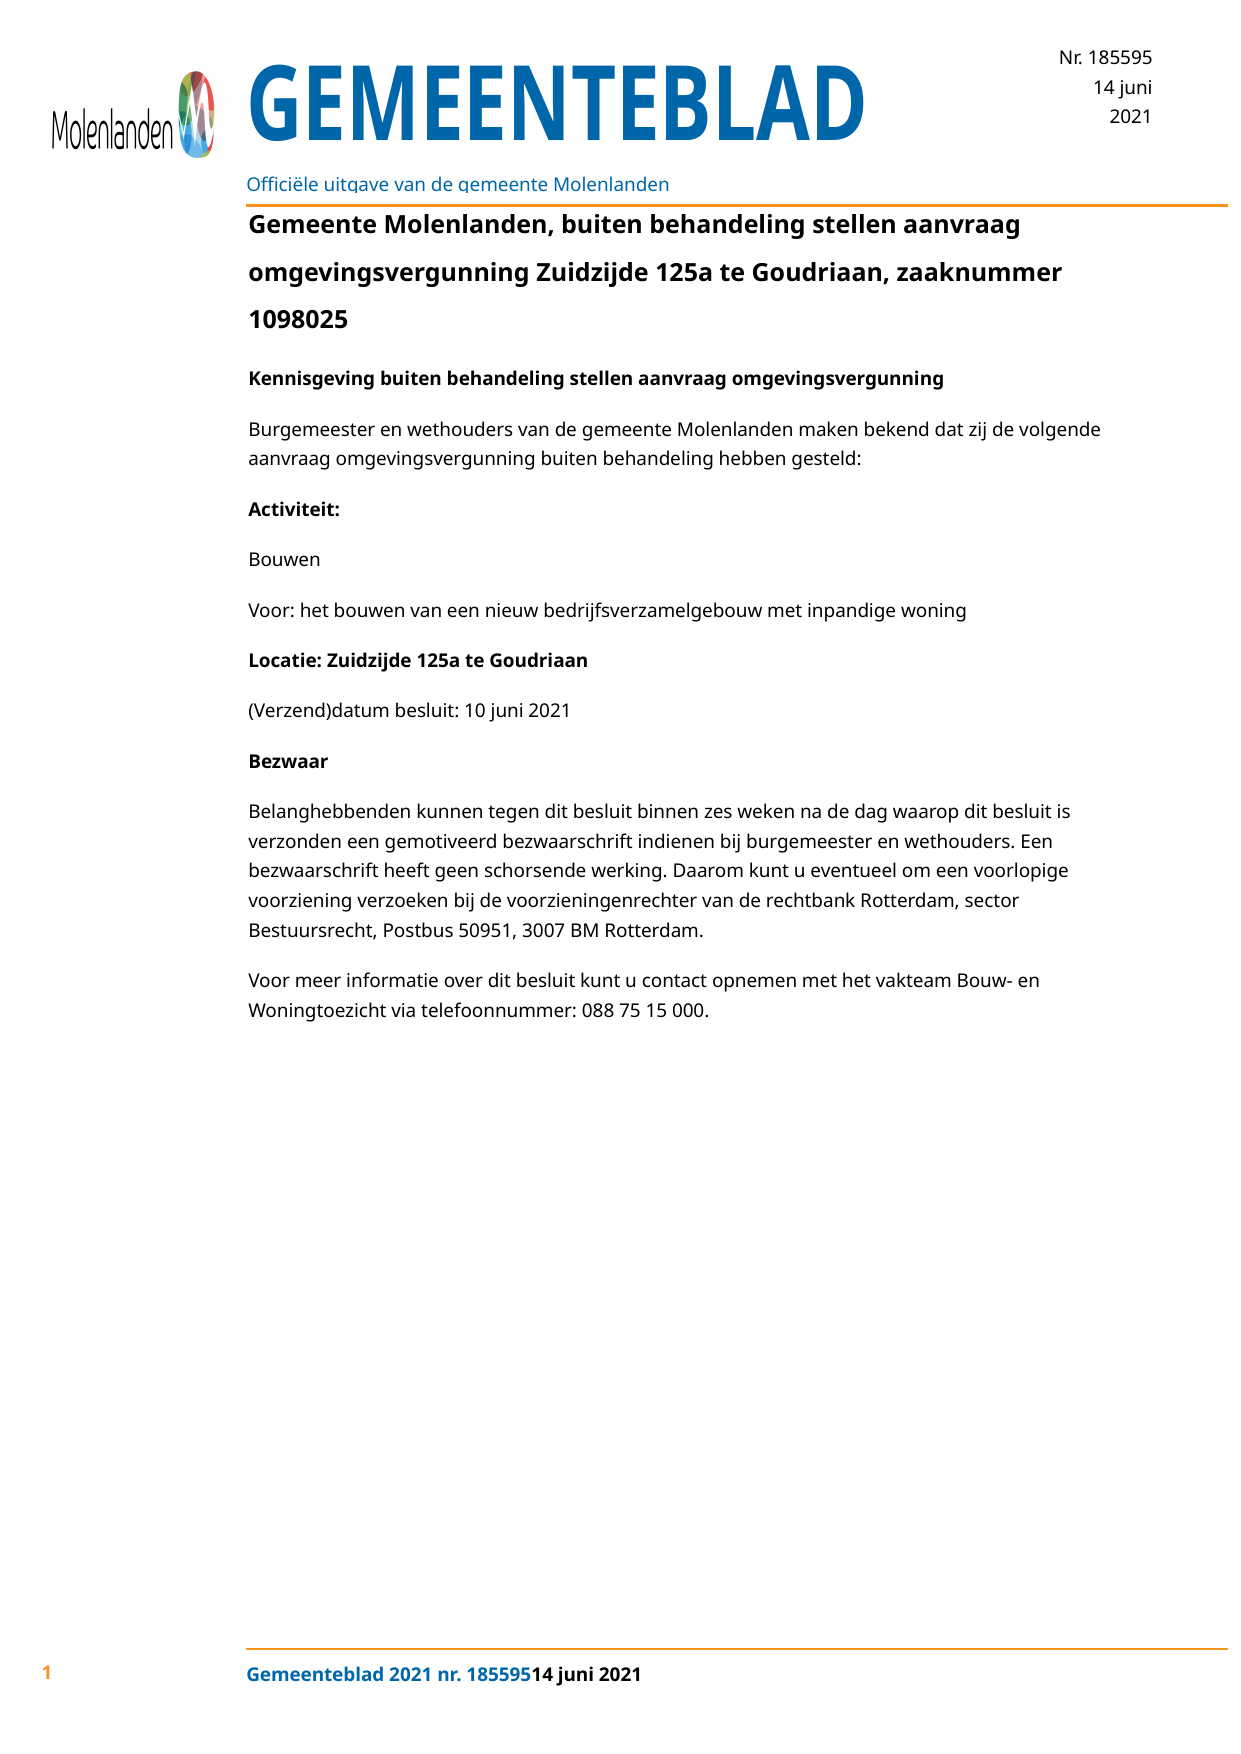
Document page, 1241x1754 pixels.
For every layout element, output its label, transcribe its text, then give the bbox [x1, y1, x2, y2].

picture [41, 47, 231, 172]
text Voor meer informatie over dit besluit kunt u contact opnemen met het vakteam Bouw- en Woningtoezicht via telefoonnummer: 088 75 15 000. [248, 967, 1152, 1022]
text Belanghebbenden kunnen tegen dit besluit binnen zes weken na de dag waarop dit besluit is verzonden een gemotiveerd bezwaarschrift indienen bij burgemeester en wethouders. Een bezwaarschrift heeft geen schorsende werking. Daarom kunt u eventueel om een voorlopige voorziening verzoeken bij de voorzieningenrechter van de rechtbank Rotterdam, sector Bestuursrecht, Postbus 50951, 3007 BM Rotterdam. [248, 798, 1152, 942]
text Gemeente Molenlanden, buiten behandeling stellen aanvraag omgevingsvergunning Zuidzijde 125a te Goudriaan, zaaknummer 1098025 [248, 207, 1152, 336]
text Activiteit: [248, 496, 1152, 522]
text Bezwaar [248, 748, 1152, 774]
text Locatie: Zuidzijde 125a te Goudriaan [248, 647, 1152, 673]
text Kennisgeving buiten behandeling stellen aanvraag omgevingsvergunning [248, 366, 1152, 391]
text (Verzend)datum besluit: 10 juni 2021 [248, 698, 1152, 723]
text Voor: het bouwen van een nieuw bedrijfsverzamelgebouw met inpandige woning [248, 597, 1152, 622]
text Bouwen [248, 546, 1152, 572]
text Burgemeester en wethouders van de gemeente Molenlanden maken bekend dat zij de volgende aanvraag omgevingsvergunning buiten behandeling hebben gesteld: [248, 416, 1152, 471]
